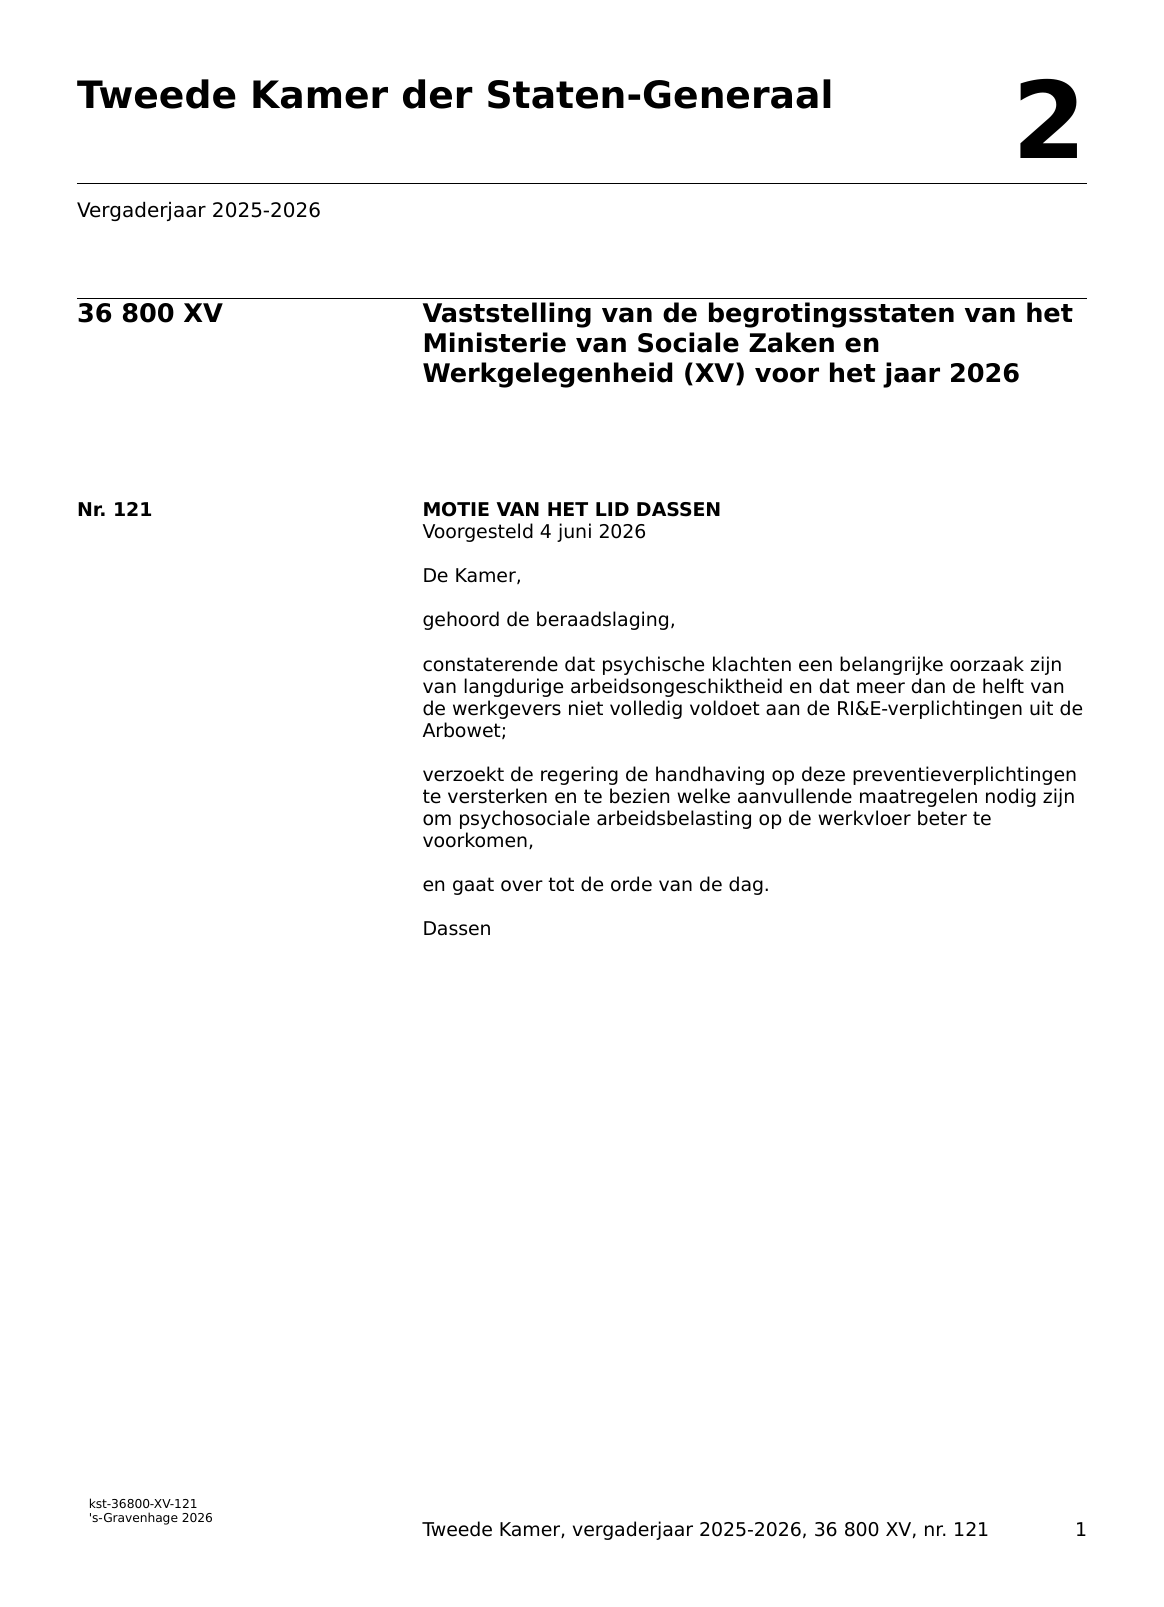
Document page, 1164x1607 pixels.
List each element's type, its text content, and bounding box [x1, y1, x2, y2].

table_header Tweede Kamer der Staten-Generaal [77, 59, 886, 183]
text constaterende dat psychische klachten een belangrijke oorzaak zijn van langdurige arbeidsongeschiktheid en dat meer dan de helft van de werkgevers niet volledig voldoet aan de RI&E-verplichtingen uit de Arbowet; [422, 653, 1087, 741]
subtitle 36 800 XV Vaststelling van de begrotingsstaten van het Ministerie van Sociale Zaken en Werkgelegenheid (XV) voor het jaar 2026 [77, 299, 1087, 388]
table_cell Vergaderjaar 2025-2026 [77, 184, 1087, 298]
text kst-36800-XV-121 [88, 1497, 323, 1511]
text De Kamer, [422, 565, 1087, 587]
text Voorgesteld 4 juni 2026 [422, 521, 1087, 543]
subtitle Nr. 121 MOTIE VAN HET LID DASSEN [77, 499, 1087, 521]
text gehoord de beraadslaging, [422, 609, 1087, 631]
text en gaat over tot de orde van de dag. [422, 874, 1087, 896]
text 's-Gravenhage 2026 [88, 1511, 323, 1525]
text Dassen [422, 918, 1087, 940]
table_header 2 [886, 59, 1087, 183]
text verzoekt de regering de handhaving op deze preventieverplichtingen te versterken en te bezien welke aanvullende maatregelen nodig zijn om psychosociale arbeidsbelasting op de werkvloer beter te voorkomen, [422, 764, 1087, 852]
